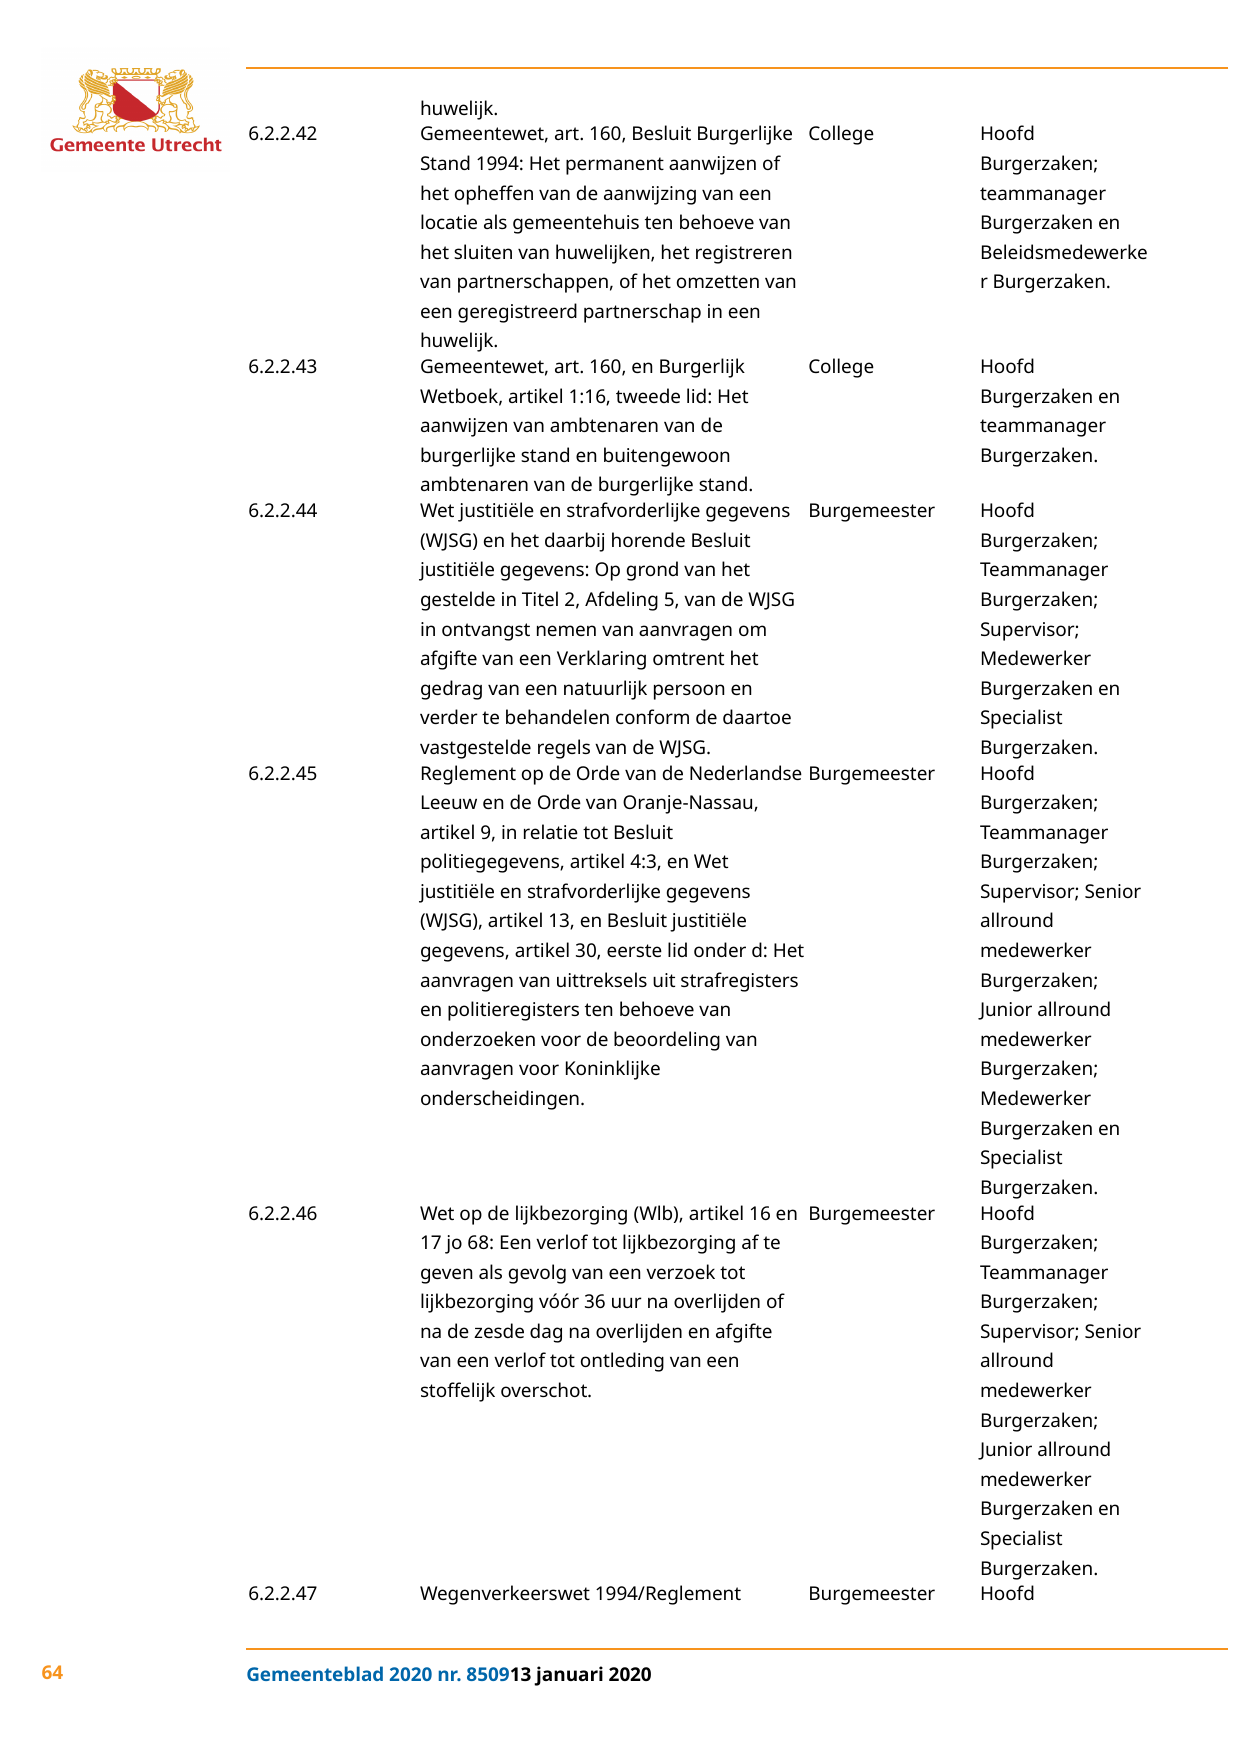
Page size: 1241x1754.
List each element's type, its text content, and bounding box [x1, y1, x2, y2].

table_cell 6.2.2.42 [248, 121, 420, 353]
table_cell College [808, 353, 980, 497]
table_cell 6.2.2.45 [248, 760, 420, 1200]
table_cell Hoofd Burgerzaken; Teammanager Burgerzaken; Supervisor; Senior allround medewerker Burgerzaken; Junior allround medewerker Burgerzaken en Specialist Burgerzaken. [980, 1200, 1152, 1580]
table_cell Gemeentewet, art. 160, Besluit Burgerlijke Stand 1994: Het permanent aanwijzen of het opheffen van de aanwijzing van een locatie als gemeentehuis ten behoeve van het sluiten van huwelijken, het registreren van partnerschappen, of het omzetten van een geregistreerd partnerschap in een huwelijk. [420, 121, 808, 353]
table_cell Hoofd Burgerzaken; Teammanager Burgerzaken; Supervisor; Medewerker Burgerzaken en Specialist Burgerzaken. [980, 498, 1152, 760]
table_cell Wegenverkeerswet 1994/Reglement [420, 1580, 808, 1606]
table_cell Burgemeester [808, 760, 980, 1200]
table_cell huwelijk. [420, 95, 808, 121]
table_cell 6.2.2.47 [248, 1580, 420, 1606]
table_cell College [808, 121, 980, 353]
table_cell [808, 95, 980, 121]
table_cell Gemeentewet, art. 160, en Burgerlijk Wetboek, artikel 1:16, tweede lid: Het aanwijzen van ambtenaren van de burgerlijke stand en buitengewoon ambtenaren van de burgerlijke stand. [420, 353, 808, 497]
table_cell Hoofd Burgerzaken; teammanager Burgerzaken en Beleidsmedewerker Burgerzaken. [980, 121, 1152, 353]
table_cell [980, 95, 1152, 121]
table_cell 6.2.2.43 [248, 353, 420, 497]
table_cell Burgemeester [808, 498, 980, 760]
table_cell Burgemeester [808, 1200, 980, 1580]
table_cell Wet justitiële en strafvorderlijke gegevens (WJSG) en het daarbij horende Besluit justitiële gegevens: Op grond van het gestelde in Titel 2, Afdeling 5, van de WJSG in ontvangst nemen van aanvragen om afgifte van een Verklaring omtrent het gedrag van een natuurlijk persoon en verder te behandelen conform de daartoe vastgestelde regels van de WJSG. [420, 498, 808, 760]
table_cell Wet op de lijkbezorging (Wlb), artikel 16 en 17 jo 68: Een verlof tot lijkbezorging af te geven als gevolg van een verzoek tot lijkbezorging vóór 36 uur na overlijden of na de zesde dag na overlijden en afgifte van een verlof tot ontleding van een stoffelijk overschot. [420, 1200, 808, 1580]
table_cell Hoofd Burgerzaken en teammanager Burgerzaken. [980, 353, 1152, 497]
table_cell 6.2.2.44 [248, 498, 420, 760]
picture [41, 47, 231, 172]
table_cell Reglement op de Orde van de Nederlandse Leeuw en de Orde van Oranje-Nassau, artikel 9, in relatie tot Besluit politiegegevens, artikel 4:3, en Wet justitiële en strafvorderlijke gegevens (WJSG), artikel 13, en Besluit justitiële gegevens, artikel 30, eerste lid onder d: Het aanvragen van uittreksels uit strafregisters en politieregisters ten behoeve van onderzoeken voor de beoordeling van aanvragen voor Koninklijke onderscheidingen. [420, 760, 808, 1200]
table_cell Burgemeester [808, 1580, 980, 1606]
table_cell [248, 95, 420, 121]
table_cell Hoofd Burgerzaken; Teammanager Burgerzaken; Supervisor; Senior allround medewerker Burgerzaken; Junior allround medewerker Burgerzaken; Medewerker Burgerzaken en Specialist Burgerzaken. [980, 760, 1152, 1200]
table_cell 6.2.2.46 [248, 1200, 420, 1580]
table_cell Hoofd [980, 1580, 1152, 1606]
